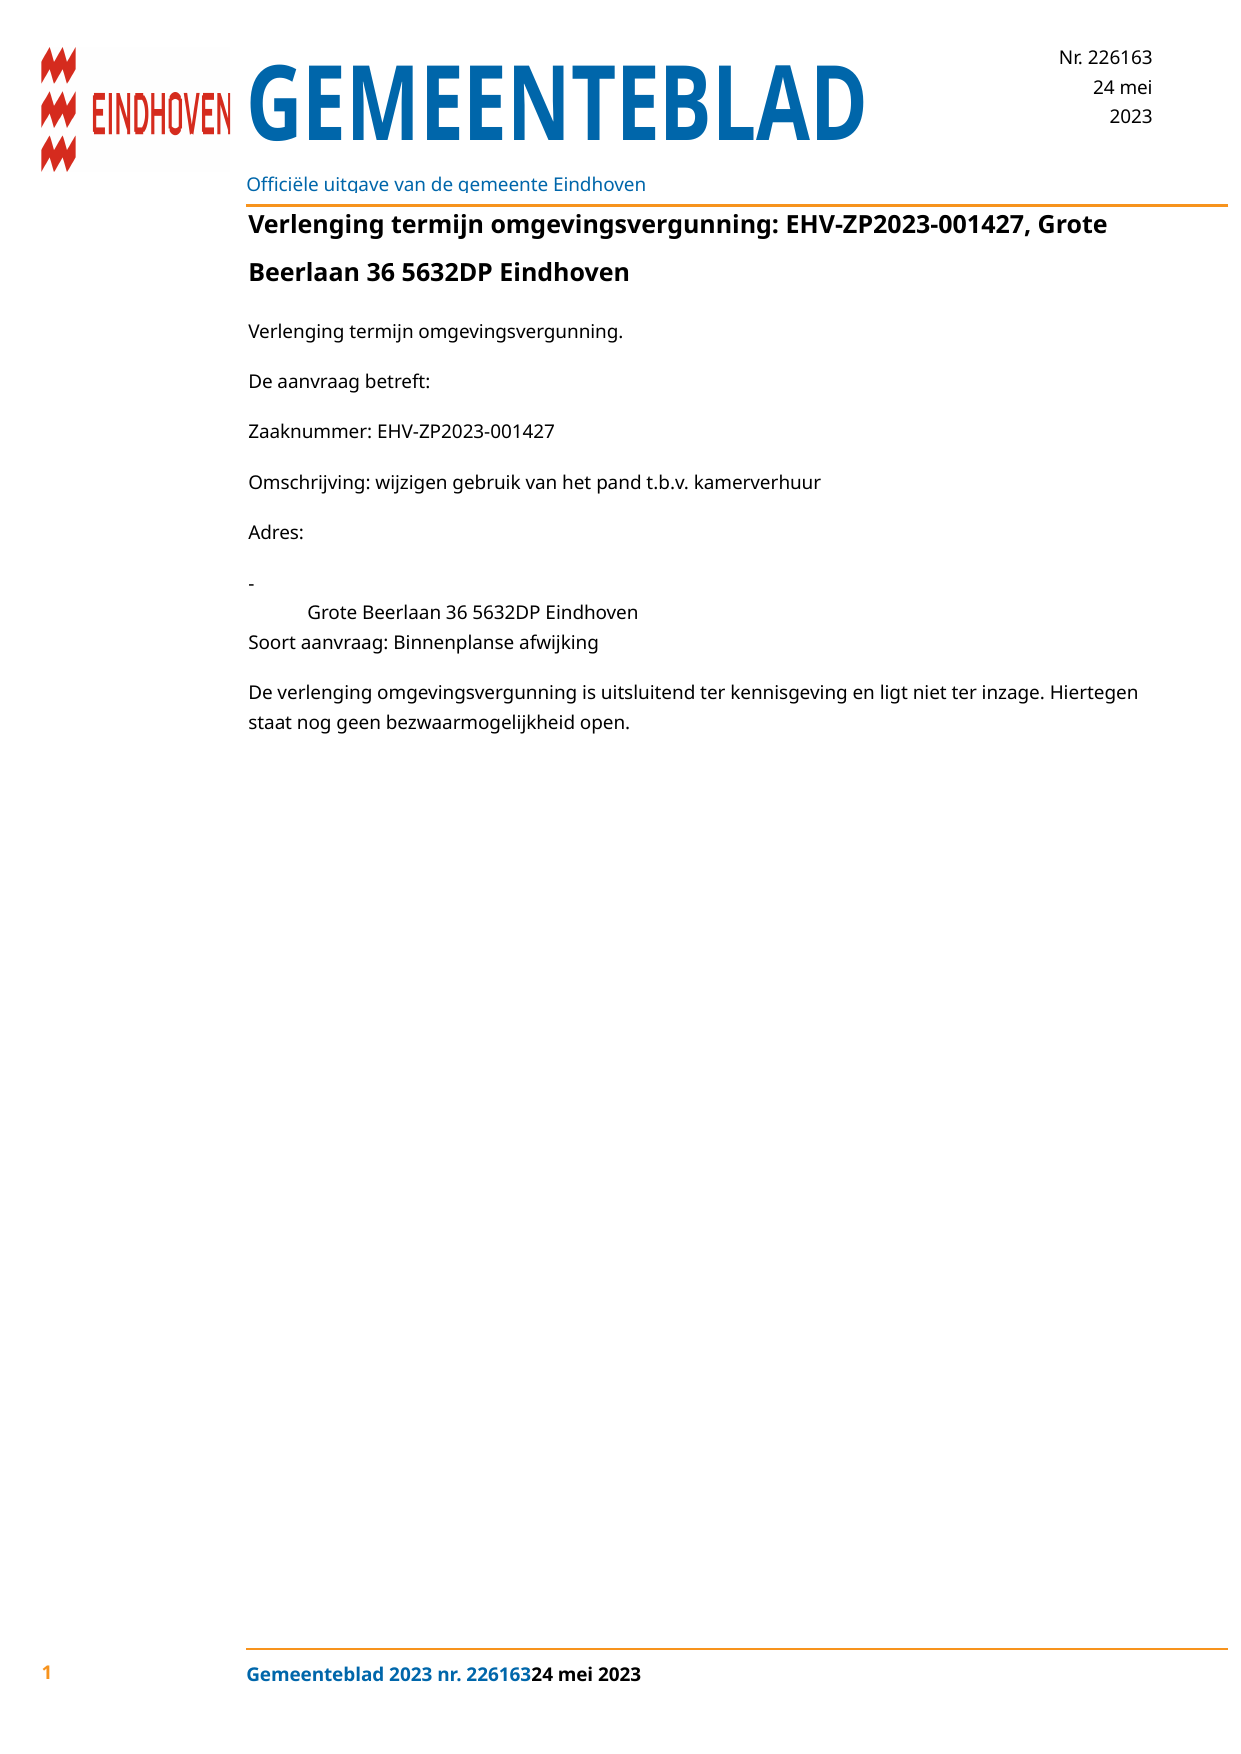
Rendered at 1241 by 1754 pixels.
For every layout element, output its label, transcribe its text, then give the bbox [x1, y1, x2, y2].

text De verlenging omgevingsvergunning is uitsluitend ter kennisgeving en ligt niet ter inzage. Hiertegen staat nog geen bezwaarmogelijkheid open. [248, 679, 1152, 735]
list Grote Beerlaan 36 5632DP Eindhoven [248, 599, 1152, 625]
text De aanvraag betreft: [248, 368, 1152, 394]
text Verlenging termijn omgevingsvergunning: EHV-ZP2023-001427, Grote Beerlaan 36 5632DP Eindhoven [248, 207, 1152, 288]
text Adres: [248, 519, 1152, 545]
text Verlenging termijn omgevingsvergunning. [248, 318, 1152, 344]
picture [41, 47, 231, 172]
text Soort aanvraag: Binnenplanse afwijking [248, 629, 1152, 655]
text Zaaknummer: EHV-ZP2023-001427 [248, 419, 1152, 444]
text Omschrijving: wijzigen gebruik van het pand t.b.v. kamerverhuur [248, 469, 1152, 495]
